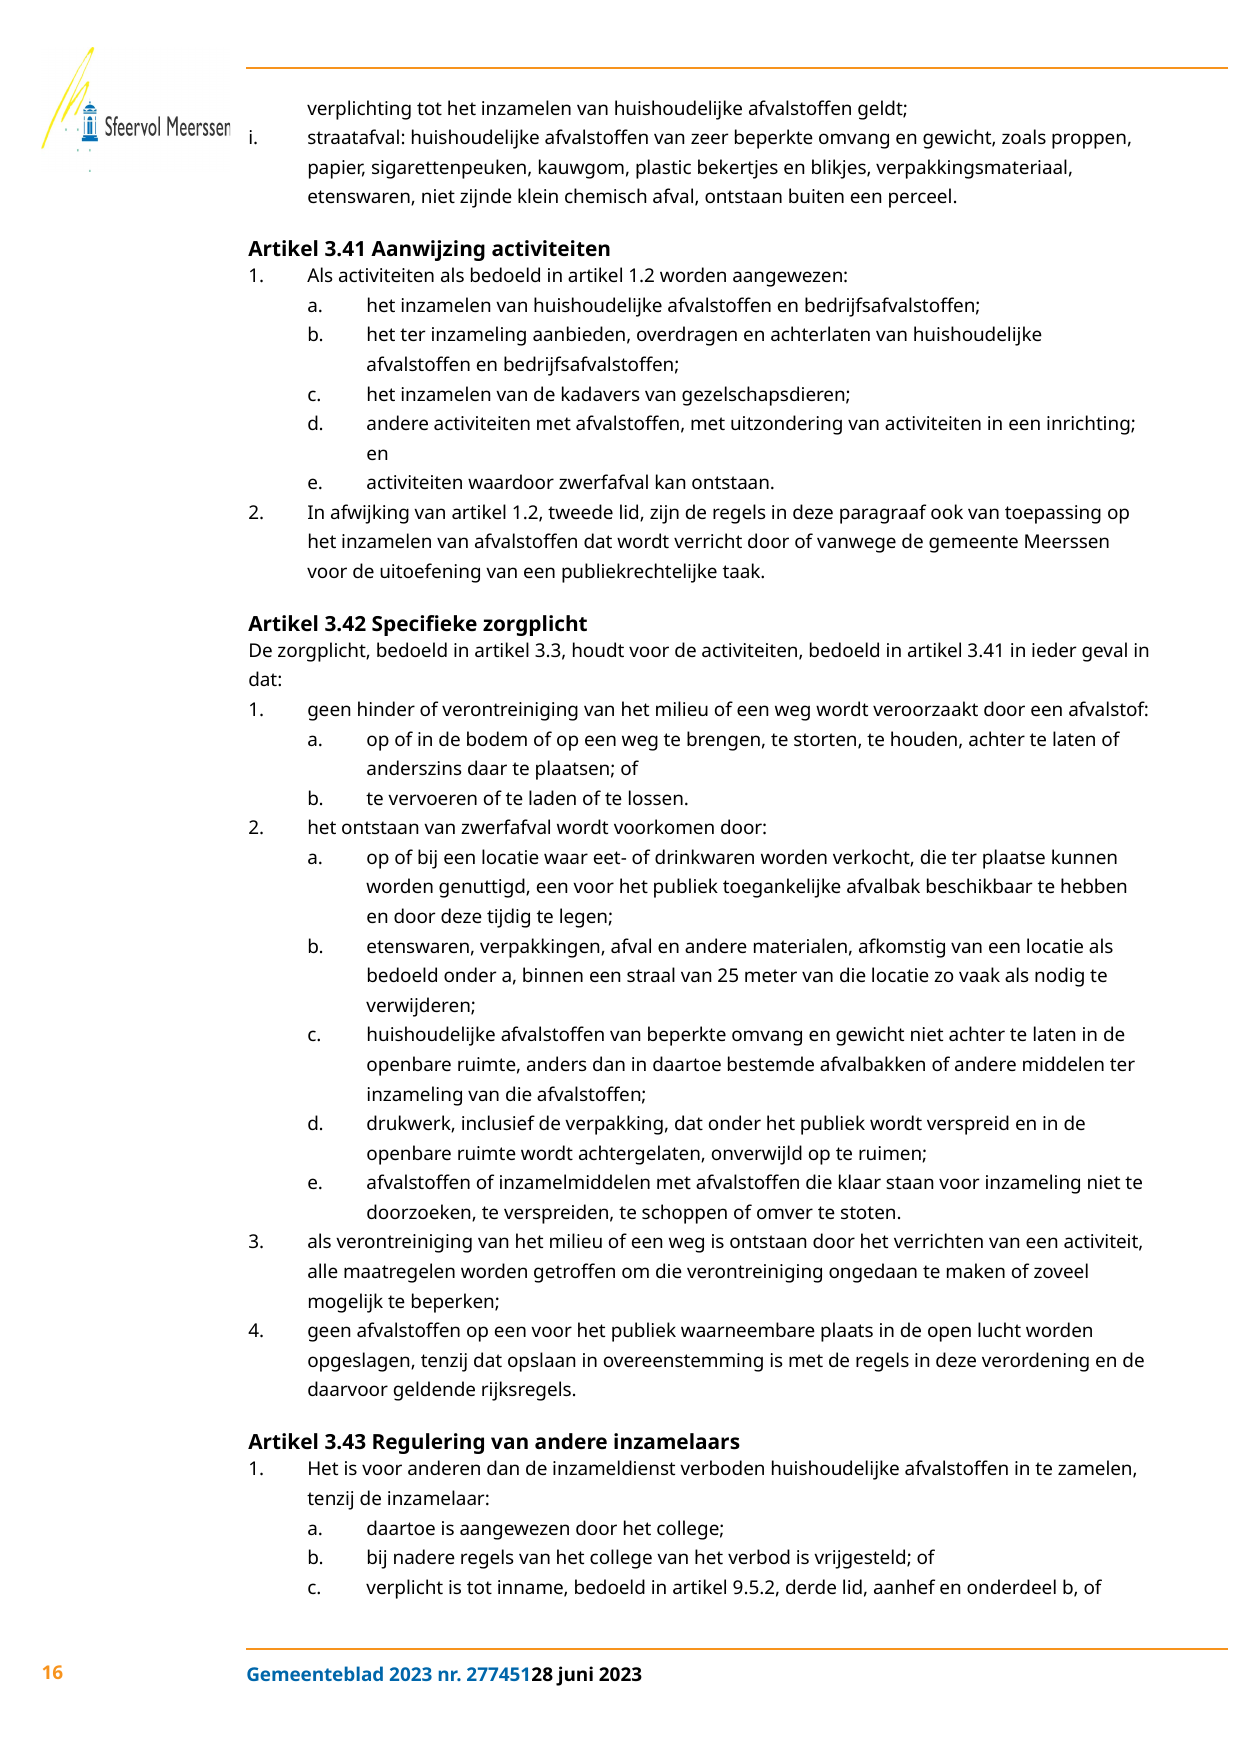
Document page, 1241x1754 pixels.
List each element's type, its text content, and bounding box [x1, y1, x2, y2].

list op of bij een locatie waar eet- of drinkwaren worden verkocht, die ter plaatse kunnen worden genuttigd, een voor het publiek toegankelijke afvalbak beschikbaar te hebben en door deze tijdig te legen; [307, 844, 1152, 929]
list andere activiteiten met afvalstoffen, met uitzondering van activiteiten in een inrichting; en [307, 410, 1152, 466]
list afvalstoffen of inzamelmiddelen met afvalstoffen die klaar staan voor inzameling niet te doorzoeken, te verspreiden, te schoppen of omver te stoten. [307, 1169, 1152, 1225]
list huishoudelijke afvalstoffen van beperkte omvang en gewicht niet achter te laten in de openbare ruimte, anders dan in daartoe bestemde afvalbakken of andere middelen ter inzameling van die afvalstoffen; [307, 1022, 1152, 1107]
list drukwerk, inclusief de verpakking, dat onder het publiek wordt verspreid en in de openbare ruimte wordt achtergelaten, onverwijld op te ruimen; [307, 1110, 1152, 1166]
list straatafval: huishoudelijke afvalstoffen van zeer beperkte omvang en gewicht, zoals proppen, papier, sigarettenpeuken, kauwgom, plastic bekertjes en blikjes, verpakkingsmateriaal, etenswaren, niet zijnde klein chemisch afval, ontstaan buiten een perceel. [248, 124, 1152, 209]
list bij nadere regels van het college van het verbod is vrijgesteld; of [307, 1544, 1152, 1570]
list geen afvalstoffen op een voor het publiek waarneembare plaats in de open lucht worden opgeslagen, tenzij dat opslaan in overeenstemming is met de regels in deze verordening en de daarvoor geldende rijksregels. [248, 1317, 1152, 1402]
text De zorgplicht, bedoeld in artikel 3.3, houdt voor de activiteiten, bedoeld in artikel 3.41 in ieder geval in dat: [248, 637, 1152, 692]
list In afwijking van artikel 1.2, tweede lid, zijn de regels in deze paragraaf ook van toepassing op het inzamelen van afvalstoffen dat wordt verricht door of vanwege de gemeente Meerssen voor de uitoefening van een publiekrechtelijke taak. [248, 499, 1152, 584]
list op of in de bodem of op een weg te brengen, te storten, te houden, achter te laten of anderszins daar te plaatsen; of [307, 726, 1152, 781]
text Artikel 3.41 Aanwijzing activiteiten [248, 234, 1152, 262]
list als verontreiniging van het milieu of een weg is ontstaan door het verrichten van een activiteit, alle maatregelen worden getroffen om die verontreiniging ongedaan te maken of zoveel mogelijk te beperken; [248, 1229, 1152, 1314]
list te vervoeren of te laden of te lossen. [307, 785, 1152, 811]
list verplicht is tot inname, bedoeld in artikel 9.5.2, derde lid, aanhef en onderdeel b, of [307, 1574, 1152, 1599]
list het ontstaan van zwerfafval wordt voorkomen door: [248, 814, 1152, 840]
list etenswaren, verpakkingen, afval en andere materialen, afkomstig van een locatie als bedoeld onder a, binnen een straal van 25 meter van die locatie zo vaak als nodig te verwijderen; [307, 933, 1152, 1018]
list het inzamelen van huishoudelijke afvalstoffen en bedrijfsafvalstoffen; [307, 292, 1152, 318]
text Artikel 3.42 Specifieke zorgplicht [248, 609, 1152, 637]
list het ter inzameling aanbieden, overdragen en achterlaten van huishoudelijke afvalstoffen en bedrijfsafvalstoffen; [307, 322, 1152, 377]
picture [41, 47, 231, 172]
text Artikel 3.43 Regulering van andere inzamelaars [248, 1427, 1152, 1456]
list daartoe is aangewezen door het college; [307, 1515, 1152, 1540]
list het inzamelen van de kadavers van gezelschapsdieren; [307, 381, 1152, 406]
list Het is voor anderen dan de inzameldienst verboden huishoudelijke afvalstoffen in te zamelen, tenzij de inzamelaar: [248, 1456, 1152, 1511]
list geen hinder of verontreiniging van het milieu of een weg wordt veroorzaakt door een afvalstof: [248, 696, 1152, 722]
list verplichting tot het inzamelen van huishoudelijke afvalstoffen geldt; [248, 95, 1152, 121]
list Als activiteiten als bedoeld in artikel 1.2 worden aangewezen: [248, 262, 1152, 288]
list activiteiten waardoor zwerfafval kan ontstaan. [307, 469, 1152, 495]
